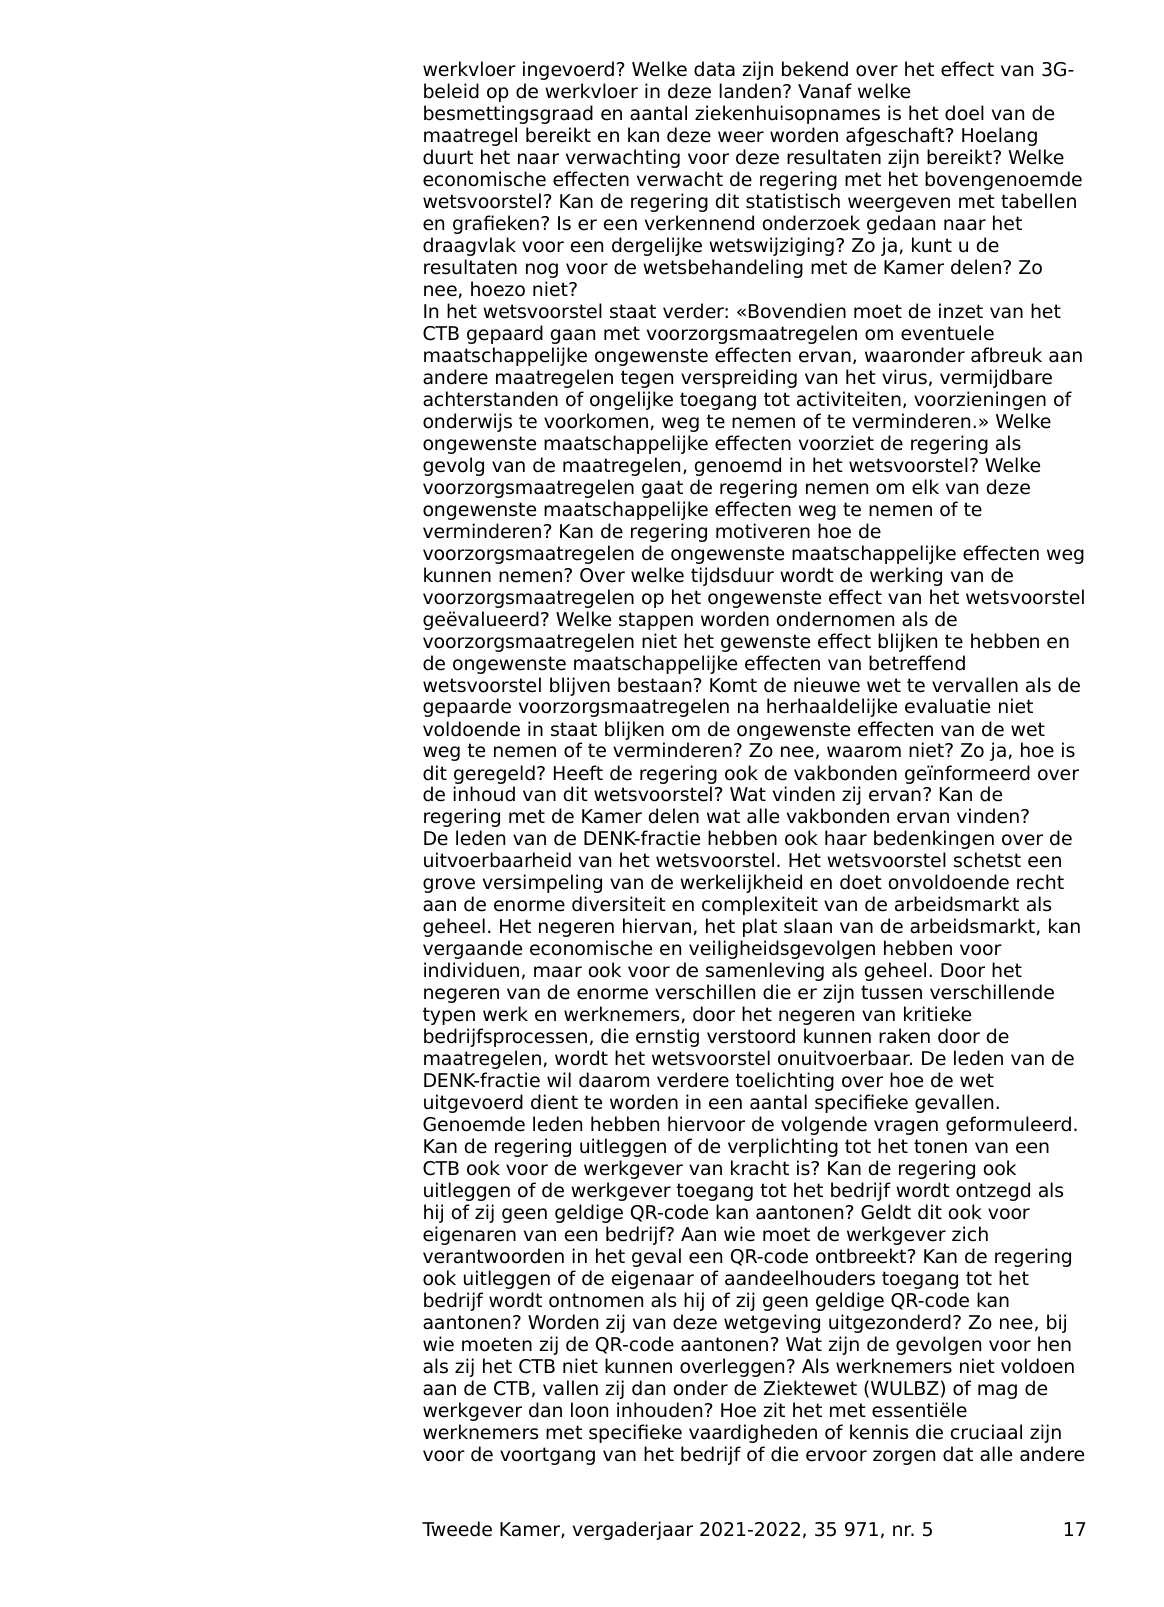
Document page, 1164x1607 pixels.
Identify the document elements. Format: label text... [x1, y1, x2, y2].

text In het wetsvoorstel staat verder: «Bovendien moet de inzet van het CTB gepaard gaan met voorzorgsmaatregelen om eventuele maatschappelijke ongewenste effecten ervan, waaronder afbreuk aan andere maatregelen tegen verspreiding van het virus, vermijdbare achterstanden of ongelijke toegang tot activiteiten, voorzieningen of onderwijs te voorkomen, weg te nemen of te verminderen.» Welke ongewenste maatschappelijke effecten voorziet de regering als gevolg van de maatregelen, genoemd in het wetsvoorstel? Welke voorzorgsmaatregelen gaat de regering nemen om elk van deze ongewenste maatschappelijke effecten weg te nemen of te verminderen? Kan de regering motiveren hoe de voorzorgsmaatregelen de ongewenste maatschappelijke effecten weg kunnen nemen? Over welke tijdsduur wordt de werking van de voorzorgsmaatregelen op het ongewenste effect van het wetsvoorstel geëvalueerd? Welke stappen worden ondernomen als de voorzorgsmaatregelen niet het gewenste effect blijken te hebben en de ongewenste maatschappelijke effecten van betreffend wetsvoorstel blijven bestaan? Komt de nieuwe wet te vervallen als de gepaarde voorzorgsmaatregelen na herhaaldelijke evaluatie niet voldoende in staat blijken om de ongewenste effecten van de wet weg te nemen of te verminderen? Zo nee, waarom niet? Zo ja, hoe is dit geregeld? Heeft de regering ook de vakbonden geïnformeerd over de inhoud van dit wetsvoorstel? Wat vinden zij ervan? Kan de regering met de Kamer delen wat alle vakbonden ervan vinden? [422, 301, 1087, 828]
text De leden van de DENK-fractie hebben ook haar bedenkingen over de uitvoerbaarheid van het wetsvoorstel. Het wetsvoorstel schetst een grove versimpeling van de werkelijkheid en doet onvoldoende recht aan de enorme diversiteit en complexiteit van de arbeidsmarkt als geheel. Het negeren hiervan, het plat slaan van de arbeidsmarkt, kan vergaande economische en veiligheidsgevolgen hebben voor individuen, maar ook voor de samenleving als geheel. Door het negeren van de enorme verschillen die er zijn tussen verschillende typen werk en werknemers, door het negeren van kritieke bedrijfsprocessen, die ernstig verstoord kunnen raken door de maatregelen, wordt het wetsvoorstel onuitvoerbaar. De leden van de DENK-fractie wil daarom verdere toelichting over hoe de wet uitgevoerd dient te worden in een aantal specifieke gevallen. Genoemde leden hebben hiervoor de volgende vragen geformuleerd. Kan de regering uitleggen of de verplichting tot het tonen van een CTB ook voor de werkgever van kracht is? Kan de regering ook uitleggen of de werkgever toegang tot het bedrijf wordt ontzegd als hij of zij geen geldige QR-code kan aantonen? Geldt dit ook voor eigenaren van een bedrijf? Aan wie moet de werkgever zich verantwoorden in het geval een QR-code ontbreekt? Kan de regering ook uitleggen of de eigenaar of aandeelhouders toegang tot het bedrijf wordt ontnomen als hij of zij geen geldige QR-code kan aantonen? Worden zij van deze wetgeving uitgezonderd? Zo nee, bij wie moeten zij de QR-code aantonen? Wat zijn de gevolgen voor hen als zij het CTB niet kunnen overleggen? Als werknemers niet voldoen aan de CTB, vallen zij dan onder de Ziektewet (WULBZ) of mag de werkgever dan loon inhouden? Hoe zit het met essentiële werknemers met specifieke vaardigheden of kennis die cruciaal zijn voor de voortgang van het bedrijf of die ervoor zorgen dat alle andere [422, 828, 1087, 1466]
text werkvloer ingevoerd? Welke data zijn bekend over het effect van 3G-beleid op de werkvloer in deze landen? Vanaf welke besmettingsgraad en aantal ziekenhuisopnames is het doel van de maatregel bereikt en kan deze weer worden afgeschaft? Hoelang duurt het naar verwachting voor deze resultaten zijn bereikt? Welke economische effecten verwacht de regering met het bovengenoemde wetsvoorstel? Kan de regering dit statistisch weergeven met tabellen en grafieken? Is er een verkennend onderzoek gedaan naar het draagvlak voor een dergelijke wetswijziging? Zo ja, kunt u de resultaten nog voor de wetsbehandeling met de Kamer delen? Zo nee, hoezo niet? [422, 59, 1087, 301]
